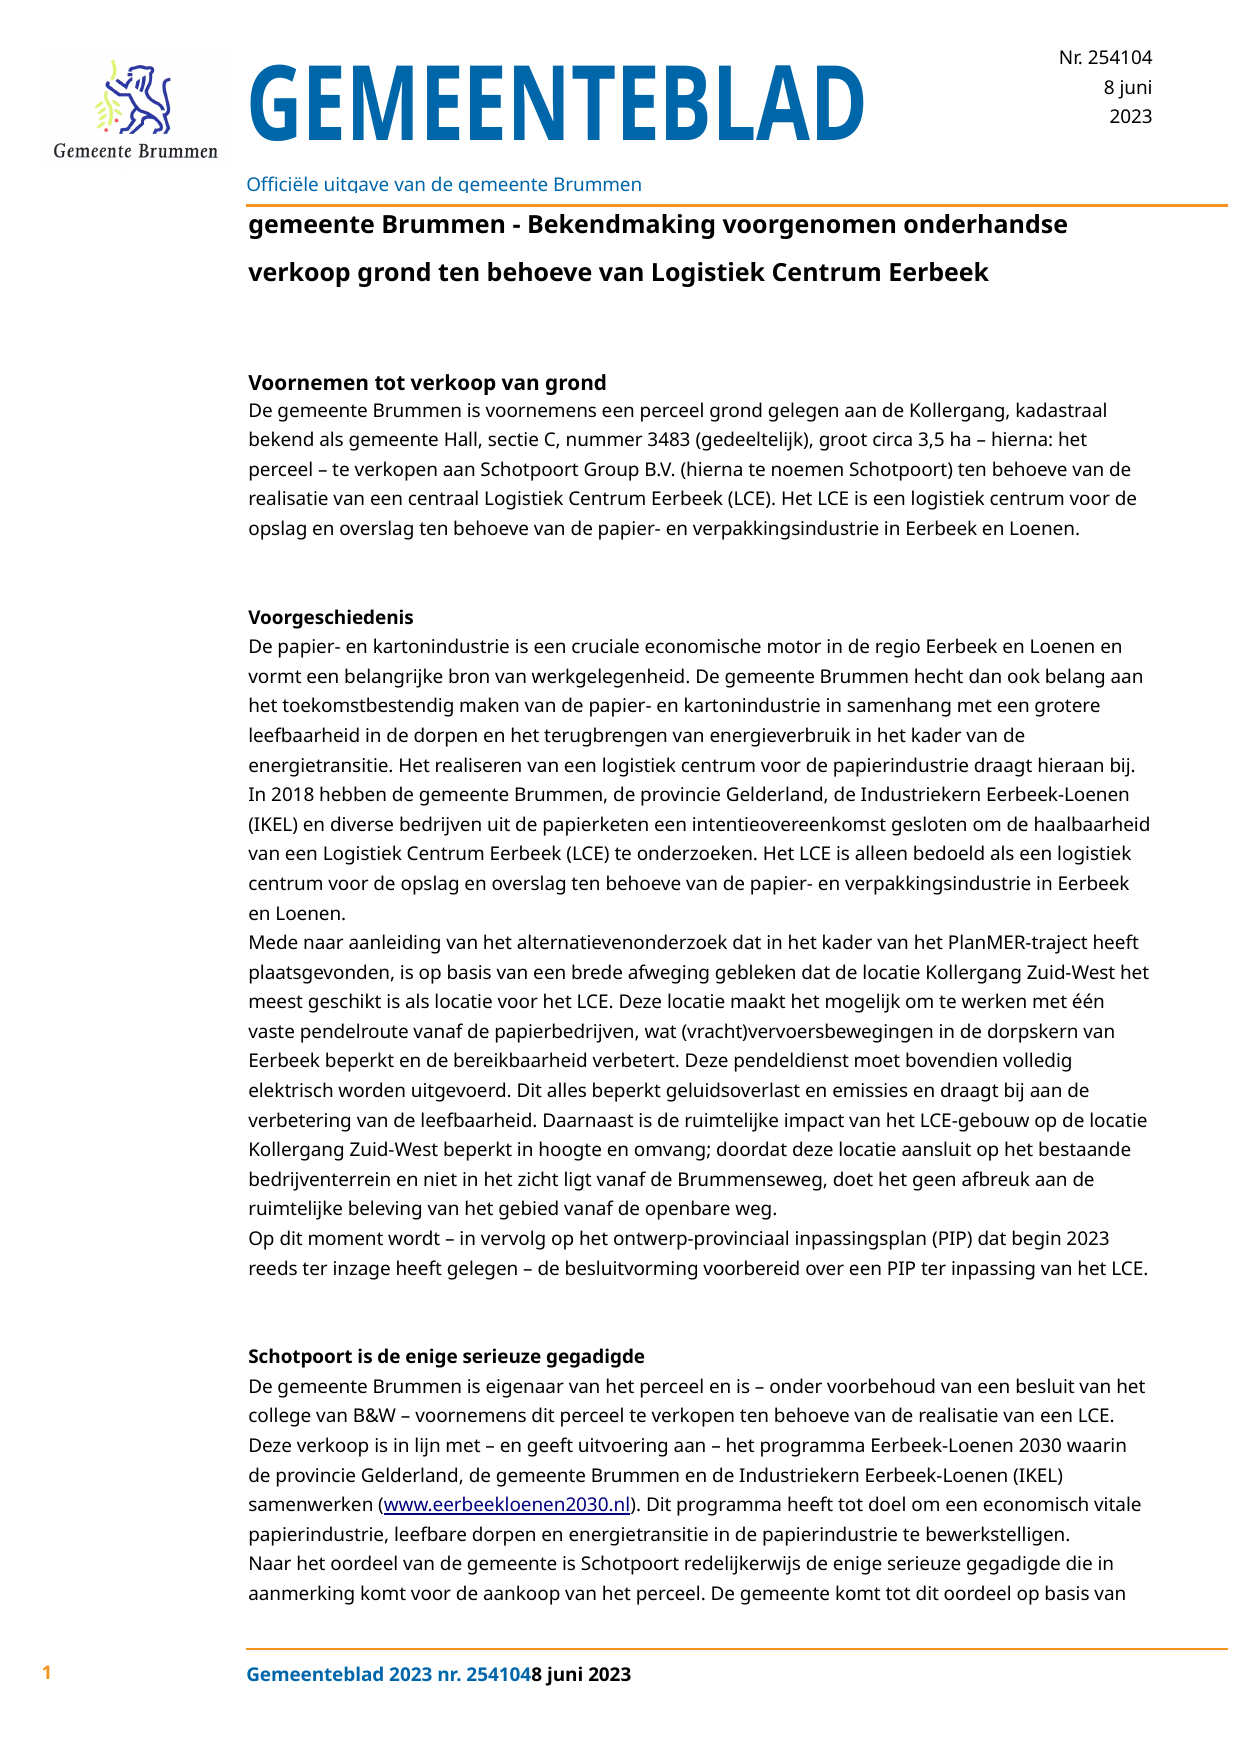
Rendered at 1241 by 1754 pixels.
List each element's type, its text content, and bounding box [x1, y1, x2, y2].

text Voorgeschiedenis [248, 604, 1152, 629]
text De papier- en kartonindustrie is een cruciale economische motor in de regio Eerbeek en Loenen en vormt een belangrijke bron van werkgelegenheid. De gemeente Brummen hecht dan ook belang aan het toekomstbestendig maken van de papier- en kartonindustrie in samenhang met een grotere leefbaarheid in de dorpen en het terugbrengen van energieverbruik in het kader van de energietransitie. Het realiseren van een logistiek centrum voor de papierindustrie draagt hieraan bij. [248, 633, 1152, 777]
text Op dit moment wordt – in vervolg op het ontwerp-provinciaal inpassingsplan (PIP) dat begin 2023 reeds ter inzage heeft gelegen – de besluitvorming voorbereid over een PIP ter inpassing van het LCE. [248, 1225, 1152, 1280]
text Deze verkoop is in lijn met – en geeft uitvoering aan – het programma Eerbeek-Loenen 2030 waarin de provincie Gelderland, de gemeente Brummen en de Industriekern Eerbeek-Loenen (IKEL) samenwerken (www.eerbeekloenen2030.nl). Dit programma heeft tot doel om een economisch vitale papierindustrie, leefbare dorpen en energietransitie in de papierindustrie te bewerkstelligen. [248, 1432, 1152, 1547]
text Schotpoort is de enige serieuze gegadigde [248, 1343, 1152, 1369]
text Naar het oordeel van de gemeente is Schotpoort redelijkerwijs de enige serieuze gegadigde die in aanmerking komt voor de aankoop van het perceel. De gemeente komt tot dit oordeel op basis van [248, 1551, 1152, 1606]
text gemeente Brummen - Bekendmaking voorgenomen onderhandse verkoop grond ten behoeve van Logistiek Centrum Eerbeek [248, 207, 1152, 288]
text De gemeente Brummen is voornemens een perceel grond gelegen aan de Kollergang, kadastraal bekend als gemeente Hall, sectie C, nummer 3483 (gedeeltelijk), groot circa 3,5 ha – hierna: het perceel – te verkopen aan Schotpoort Group B.V. (hierna te noemen Schotpoort) ten behoeve van de realisatie van een centraal Logistiek Centrum Eerbeek (LCE). Het LCE is een logistiek centrum voor de opslag en overslag ten behoeve van de papier- en verpakkingsindustrie in Eerbeek en Loenen. [248, 397, 1152, 541]
picture [41, 47, 231, 172]
text De gemeente Brummen is eigenaar van het perceel en is – onder voorbehoud van een besluit van het college van B&W – voornemens dit perceel te verkopen ten behoeve van de realisatie van een LCE. [248, 1373, 1152, 1428]
text In 2018 hebben de gemeente Brummen, de provincie Gelderland, de Industriekern Eerbeek-Loenen (IKEL) en diverse bedrijven uit de papierketen een intentieovereenkomst gesloten om de haalbaarheid van een Logistiek Centrum Eerbeek (LCE) te onderzoeken. Het LCE is alleen bedoeld als een logistiek centrum voor de opslag en overslag ten behoeve van de papier- en verpakkingsindustrie in Eerbeek en Loenen. [248, 781, 1152, 925]
text Voornemen tot verkoop van grond [248, 368, 1152, 397]
text Mede naar aanleiding van het alternatievenonderzoek dat in het kader van het PlanMER-traject heeft plaatsgevonden, is op basis van een brede afweging gebleken dat de locatie Kollergang Zuid-West het meest geschikt is als locatie voor het LCE. Deze locatie maakt het mogelijk om te werken met één vaste pendelroute vanaf de papierbedrijven, wat (vracht)vervoersbewegingen in de dorpskern van Eerbeek beperkt en de bereikbaarheid verbetert. Deze pendeldienst moet bovendien volledig elektrisch worden uitgevoerd. Dit alles beperkt geluidsoverlast en emissies en draagt bij aan de verbetering van de leefbaarheid. Daarnaast is de ruimtelijke impact van het LCE-gebouw op de locatie Kollergang Zuid-West beperkt in hoogte en omvang; doordat deze locatie aansluit op het bestaande bedrijventerrein en niet in het zicht ligt vanaf de Brummenseweg, doet het geen afbreuk aan de ruimtelijke beleving van het gebied vanaf de openbare weg. [248, 929, 1152, 1221]
